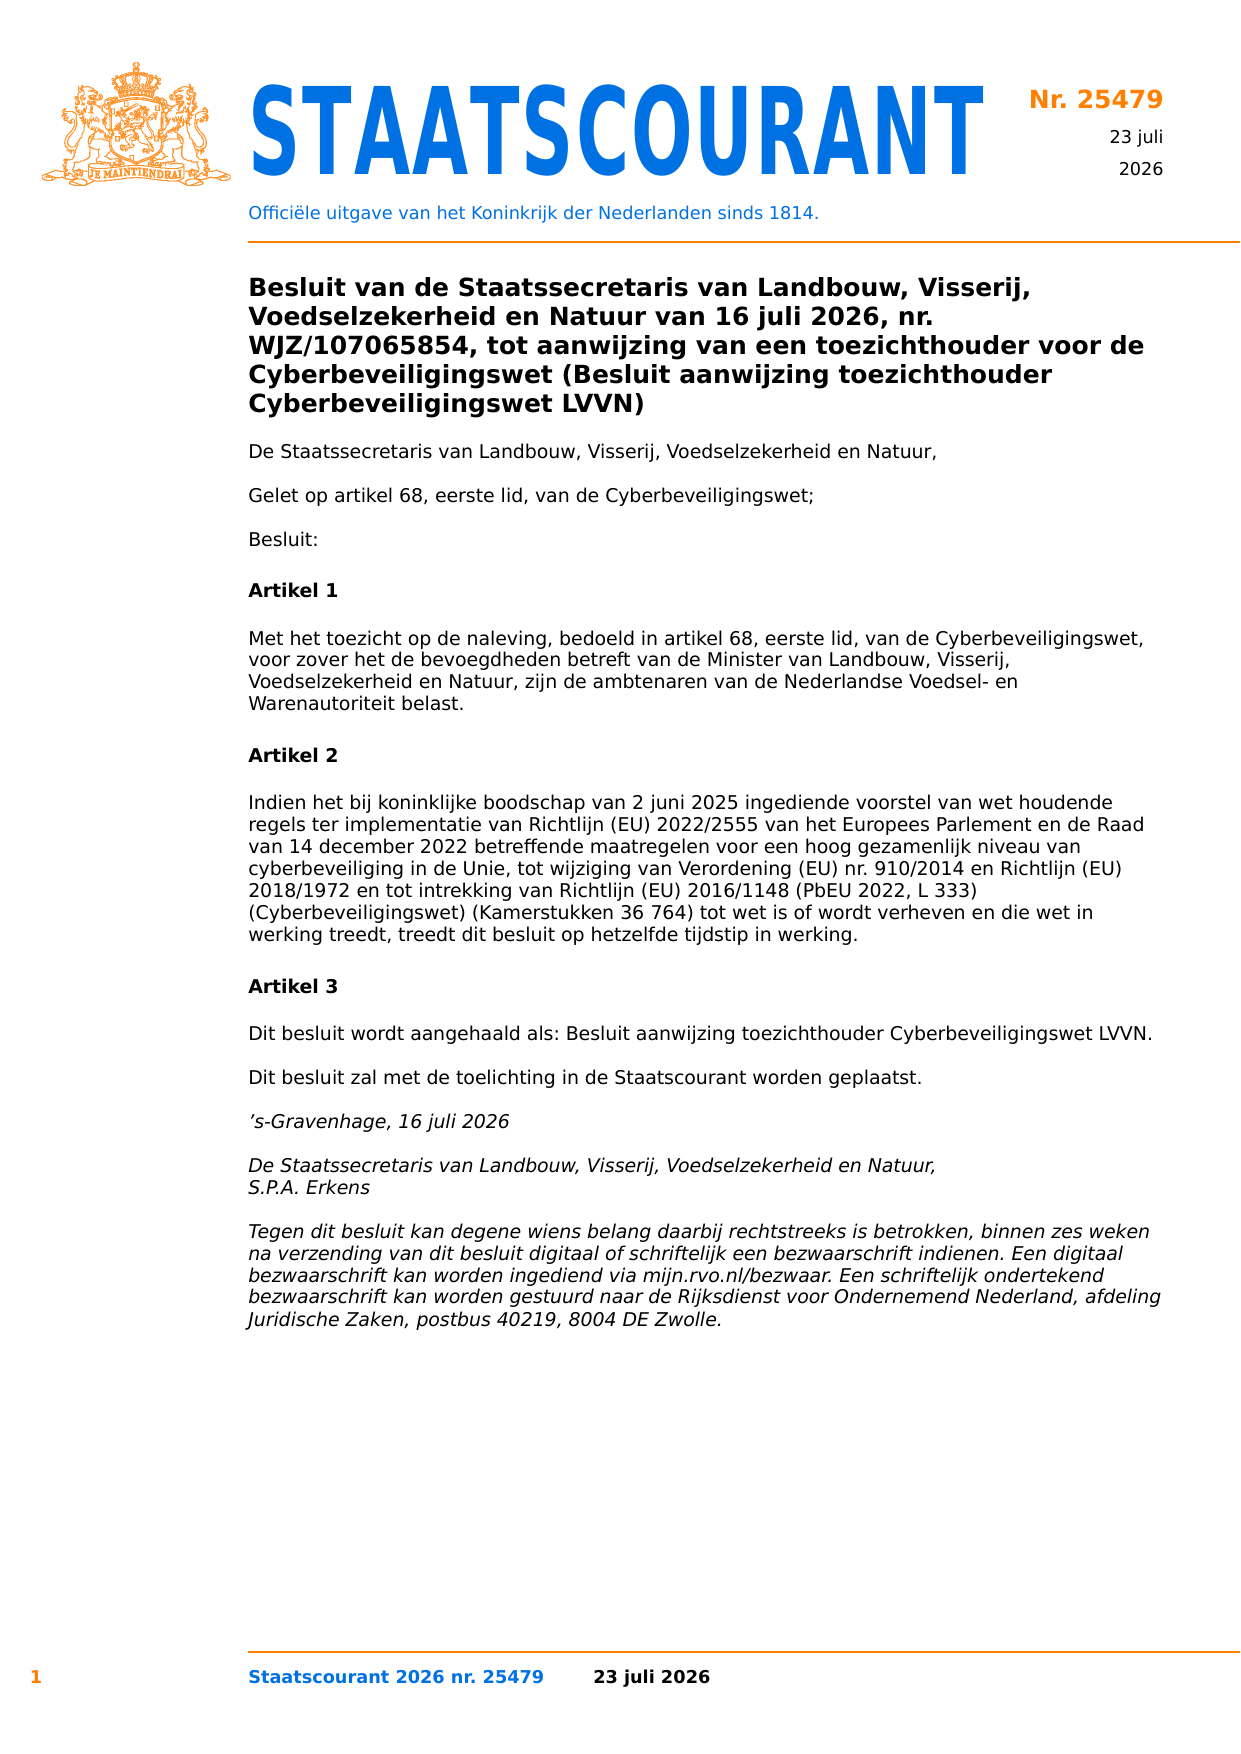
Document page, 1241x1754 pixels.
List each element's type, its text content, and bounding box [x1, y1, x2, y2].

text Besluit: [248, 528, 1163, 550]
table_cell 2026 [998, 153, 1240, 203]
text Dit besluit wordt aangehaald als: Besluit aanwijzing toezichthouder Cyberbeveiligingswet LVVN. [248, 1023, 1163, 1045]
text ’s-Gravenhage, 16 juli 2026 [248, 1111, 1163, 1133]
subtitle Artikel 2 [248, 745, 1163, 767]
text Met het toezicht op de naleving, bedoeld in artikel 68, eerste lid, van de Cyberbeveiligingswet, voor zover het de bevoegdheden betreft van de Minister van Landbouw, Visserij, Voedselzekerheid en Natuur, zijn de ambtenaren van de Nederlandse Voedsel- en Warenautoriteit belast. [248, 627, 1163, 715]
picture [41, 62, 231, 186]
subtitle Artikel 3 [248, 976, 1163, 998]
table_cell Officiële uitgave van het Koninkrijk der Nederlanden sinds 1814. [248, 203, 1240, 241]
text Indien het bij koninklijke boodschap van 2 juni 2025 ingediende voorstel van wet houdende regels ter implementatie van Richtlijn (EU) 2022/2555 van het Europees Parlement en de Raad van 14 december 2022 betreffende maatregelen voor een hoog gezamenlijk niveau van cyberbeveiliging in de Unie, tot wijziging van Verordening (EU) nr. 910/2014 en Richtlijn (EU) 2018/1972 en tot intrekking van Richtlijn (EU) 2016/1148 (PbEU 2022, L 333) (Cyberbeveiligingswet) (Kamerstukken 36 764) tot wet is of wordt verheven en die wet in werking treedt, treedt dit besluit op hetzelfde tijdstip in werking. [248, 792, 1163, 946]
table_header Nr. 25479 [998, 62, 1240, 121]
table_cell 23 juli [998, 121, 1240, 153]
subtitle Besluit van de Staatssecretaris van Landbouw, Visserij, Voedselzekerheid en Natuur van 16 juli 2026, nr. WJZ/107065854, tot aanwijzing van een toezichthouder voor de Cyberbeveiligingswet (Besluit aanwijzing toezichthouder Cyberbeveiligingswet LVVN) [248, 273, 1163, 419]
table_header STAATSCOURANT [248, 62, 998, 203]
text De Staatssecretaris van Landbouw, Visserij, Voedselzekerheid en Natuur, [248, 441, 1163, 463]
text Dit besluit zal met de toelichting in de Staatscourant worden geplaatst. [248, 1067, 1163, 1089]
text Tegen dit besluit kan degene wiens belang daarbij rechtstreeks is betrokken, binnen zes weken na verzending van dit besluit digitaal of schriftelijk een bezwaarschrift indienen. Een digitaal bezwaarschrift kan worden ingediend via mijn.rvo.nl/bezwaar. Een schriftelijk ondertekend bezwaarschrift kan worden gestuurd naar de Rijksdienst voor Ondernemend Nederland, afdeling Juridische Zaken, postbus 40219, 8004 DE Zwolle. [248, 1221, 1163, 1330]
subtitle Artikel 1 [248, 580, 1163, 602]
text Gelet op artikel 68, eerste lid, van de Cyberbeveiligingswet; [248, 484, 1163, 507]
text De Staatssecretaris van Landbouw, Visserij, Voedselzekerheid en Natuur, S.P.A. Erkens [248, 1155, 1163, 1199]
table_header [25, 62, 248, 241]
